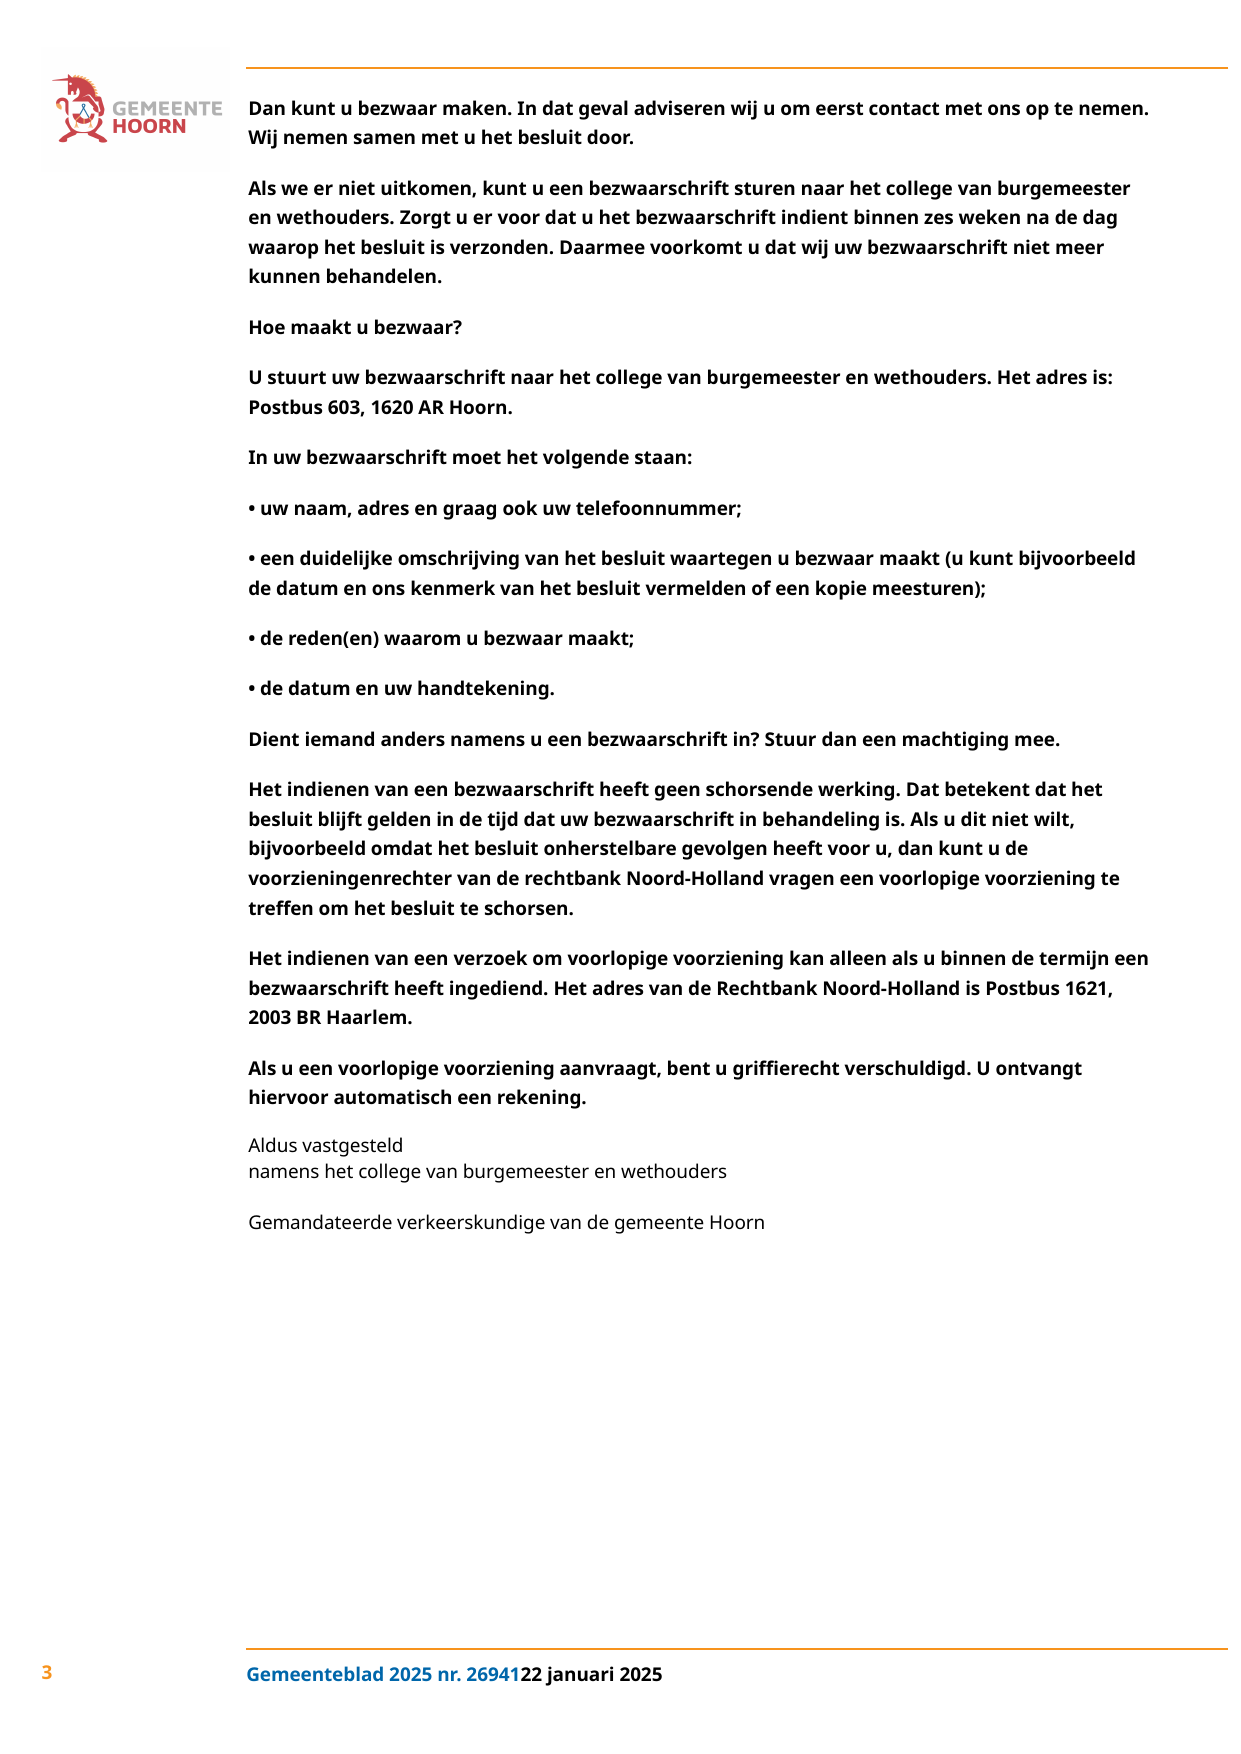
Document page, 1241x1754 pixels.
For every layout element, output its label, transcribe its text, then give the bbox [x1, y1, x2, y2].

text Dan kunt u bezwaar maken. In dat geval adviseren wij u om eerst contact met ons op te nemen. Wij nemen samen met u het besluit door. [248, 95, 1152, 150]
text Aldus vastgesteld [248, 1132, 1152, 1158]
text Het indienen van een bezwaarschrift heeft geen schorsende werking. Dat betekent dat het besluit blijft gelden in de tijd dat uw bezwaarschrift in behandeling is. Als u dit niet wilt, bijvoorbeeld omdat het besluit onherstelbare gevolgen heeft voor u, dan kunt u de voorzieningenrechter van de rechtbank Noord-Holland vragen een voorlopige voorziening te treffen om het besluit te schorsen. [248, 776, 1152, 921]
text • een duidelijke omschrijving van het besluit waartegen u bezwaar maakt (u kunt bijvoorbeeld de datum en ons kenmerk van het besluit vermelden of een kopie meesturen); [248, 545, 1152, 601]
text In uw bezwaarschrift moet het volgende staan: [248, 444, 1152, 470]
text namens het college van burgemeester en wethouders [248, 1158, 1152, 1184]
text Als u een voorlopige voorziening aanvraagt, bent u griffierecht verschuldigd. U ontvangt hiervoor automatisch een rekening. [248, 1055, 1152, 1110]
text Hoe maakt u bezwaar? [248, 314, 1152, 340]
text • de reden(en) waarom u bezwaar maakt; [248, 625, 1152, 651]
picture [41, 47, 231, 172]
text • uw naam, adres en graag ook uw telefoonnummer; [248, 495, 1152, 521]
text Als we er niet uitkomen, kunt u een bezwaarschrift sturen naar het college van burgemeester en wethouders. Zorgt u er voor dat u het bezwaarschrift indient binnen zes weken na de dag waarop het besluit is verzonden. Daarmee voorkomt u dat wij uw bezwaarschrift niet meer kunnen behandelen. [248, 175, 1152, 289]
text U stuurt uw bezwaarschrift naar het college van burgemeester en wethouders. Het adres is: Postbus 603, 1620 AR Hoorn. [248, 364, 1152, 420]
text Het indienen van een verzoek om voorlopige voorziening kan alleen als u binnen de termijn een bezwaarschrift heeft ingediend. Het adres van de Rechtbank Noord-Holland is Postbus 1621, 2003 BR Haarlem. [248, 945, 1152, 1030]
text • de datum en uw handtekening. [248, 676, 1152, 701]
text Dient iemand anders namens u een bezwaarschrift in? Stuur dan een machtiging mee. [248, 726, 1152, 752]
text Gemandateerde verkeerskundige van de gemeente Hoorn [248, 1209, 1152, 1235]
